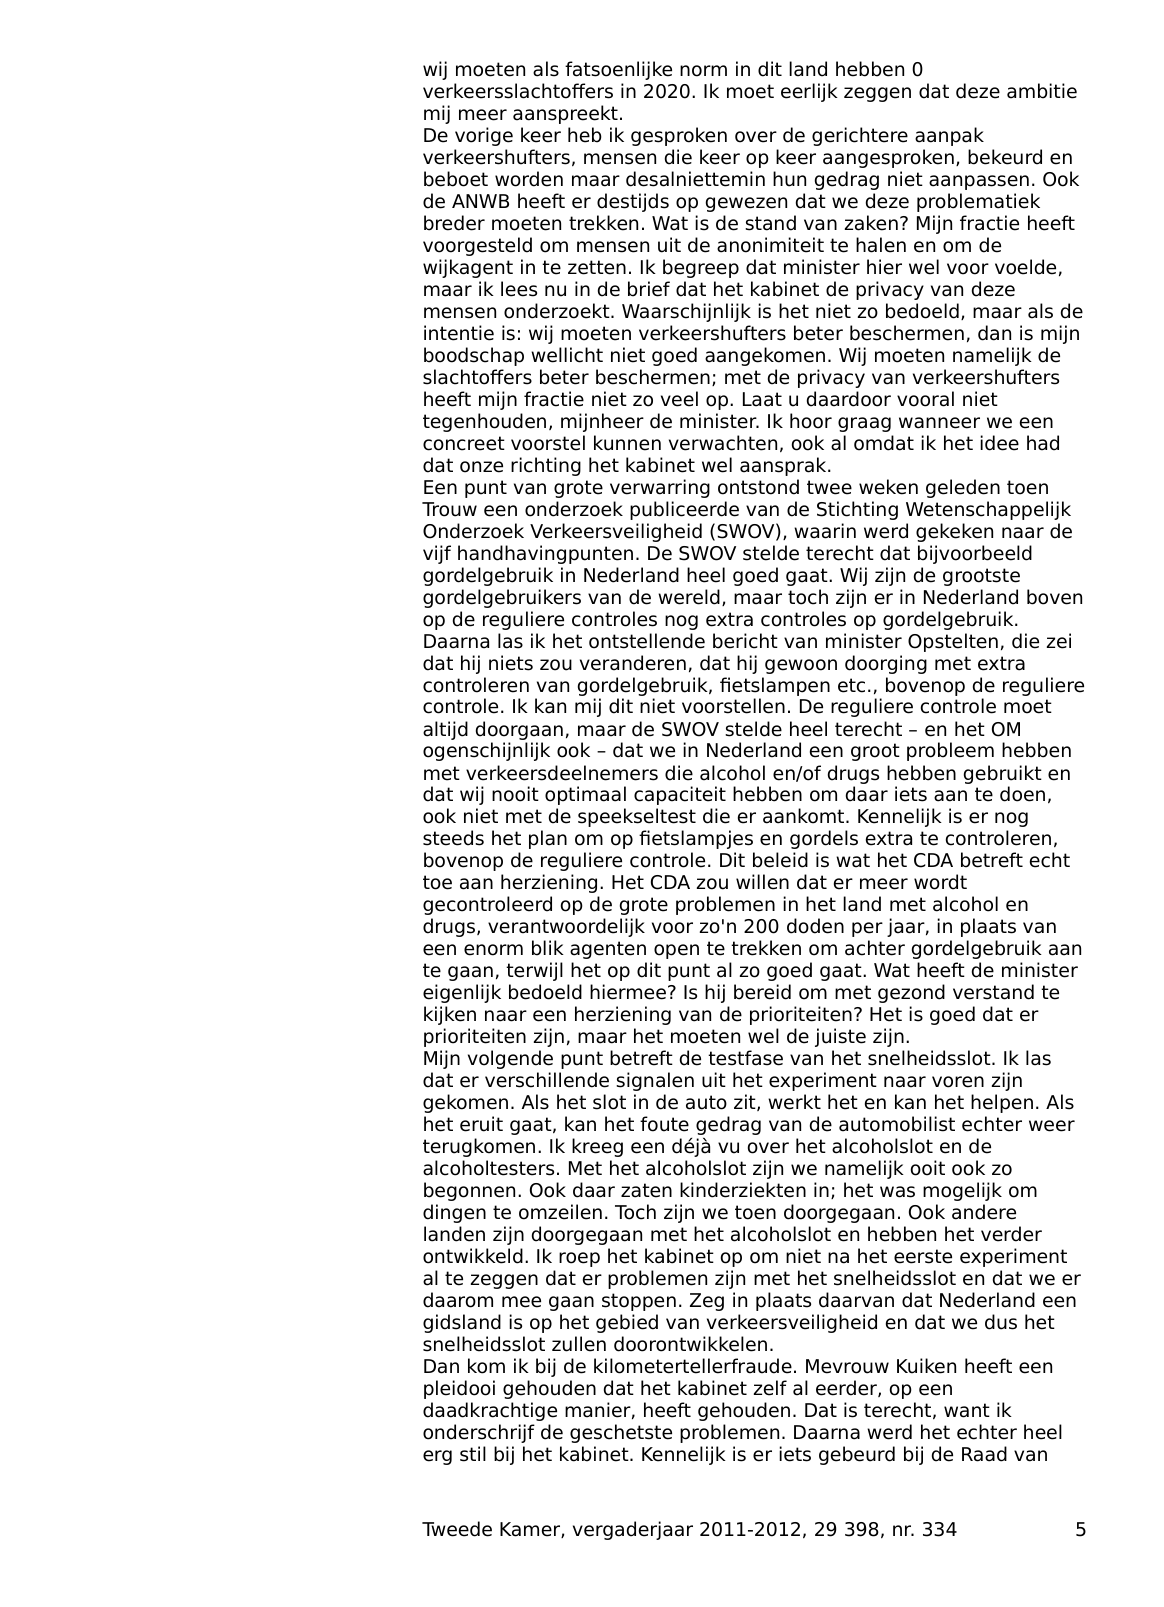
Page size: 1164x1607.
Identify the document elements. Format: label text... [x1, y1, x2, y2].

text De vorige keer heb ik gesproken over de gerichtere aanpak verkeershufters, mensen die keer op keer aangesproken, bekeurd en beboet worden maar desalniettemin hun gedrag niet aanpassen. Ook de ANWB heeft er destijds op gewezen dat we deze problematiek breder moeten trekken. Wat is de stand van zaken? Mijn fractie heeft voorgesteld om mensen uit de anonimiteit te halen en om de wijkagent in te zetten. Ik begreep dat minister hier wel voor voelde, maar ik lees nu in de brief dat het kabinet de privacy van deze mensen onderzoekt. Waarschijnlijk is het niet zo bedoeld, maar als de intentie is: wij moeten verkeershufters beter beschermen, dan is mijn boodschap wellicht niet goed aangekomen. Wij moeten namelijk de slachtoffers beter beschermen; met de privacy van verkeershufters heeft mijn fractie niet zo veel op. Laat u daardoor vooral niet tegenhouden, mijnheer de minister. Ik hoor graag wanneer we een concreet voorstel kunnen verwachten, ook al omdat ik het idee had dat onze richting het kabinet wel aansprak. [422, 125, 1087, 477]
text Mijn volgende punt betreft de testfase van het snelheidsslot. Ik las dat er verschillende signalen uit het experiment naar voren zijn gekomen. Als het slot in de auto zit, werkt het en kan het helpen. Als het eruit gaat, kan het foute gedrag van de automobilist echter weer terugkomen. Ik kreeg een déjà vu over het alcoholslot en de alcoholtesters. Met het alcoholslot zijn we namelijk ooit ook zo begonnen. Ook daar zaten kinderziekten in; het was mogelijk om dingen te omzeilen. Toch zijn we toen doorgegaan. Ook andere landen zijn doorgegaan met het alcoholslot en hebben het verder ontwikkeld. Ik roep het kabinet op om niet na het eerste experiment al te zeggen dat er problemen zijn met het snelheidsslot en dat we er daarom mee gaan stoppen. Zeg in plaats daarvan dat Nederland een gidsland is op het gebied van verkeersveiligheid en dat we dus het snelheidsslot zullen doorontwikkelen. [422, 1048, 1087, 1356]
text Een punt van grote verwarring ontstond twee weken geleden toen Trouw een onderzoek publiceerde van de Stichting Wetenschappelijk Onderzoek Verkeersveiligheid (SWOV), waarin werd gekeken naar de vijf handhavingpunten. De SWOV stelde terecht dat bijvoorbeeld gordelgebruik in Nederland heel goed gaat. Wij zijn de grootste gordelgebruikers van de wereld, maar toch zijn er in Nederland boven op de reguliere controles nog extra controles op gordelgebruik. Daarna las ik het ontstellende bericht van minister Opstelten, die zei dat hij niets zou veranderen, dat hij gewoon doorging met extra controleren van gordelgebruik, fietslampen etc., bovenop de reguliere controle. Ik kan mij dit niet voorstellen. De reguliere controle moet altijd doorgaan, maar de SWOV stelde heel terecht – en het OM ogenschijnlijk ook – dat we in Nederland een groot probleem hebben met verkeersdeelnemers die alcohol en/of drugs hebben gebruikt en dat wij nooit optimaal capaciteit hebben om daar iets aan te doen, ook niet met de speekseltest die er aankomt. Kennelijk is er nog steeds het plan om op fietslampjes en gordels extra te controleren, bovenop de reguliere controle. Dit beleid is wat het CDA betreft echt toe aan herziening. Het CDA zou willen dat er meer wordt gecontroleerd op de grote problemen in het land met alcohol en drugs, verantwoordelijk voor zo'n 200 doden per jaar, in plaats van een enorm blik agenten open te trekken om achter gordelgebruik aan te gaan, terwijl het op dit punt al zo goed gaat. Wat heeft de minister eigenlijk bedoeld hiermee? Is hij bereid om met gezond verstand te kijken naar een herziening van de prioriteiten? Het is goed dat er prioriteiten zijn, maar het moeten wel de juiste zijn. [422, 477, 1087, 1048]
text wij moeten als fatsoenlijke norm in dit land hebben 0 verkeersslachtoffers in 2020. Ik moet eerlijk zeggen dat deze ambitie mij meer aanspreekt. [422, 59, 1087, 125]
text Dan kom ik bij de kilometertellerfraude. Mevrouw Kuiken heeft een pleidooi gehouden dat het kabinet zelf al eerder, op een daadkrachtige manier, heeft gehouden. Dat is terecht, want ik onderschrijf de geschetste problemen. Daarna werd het echter heel erg stil bij het kabinet. Kennelijk is er iets gebeurd bij de Raad van [422, 1356, 1087, 1466]
